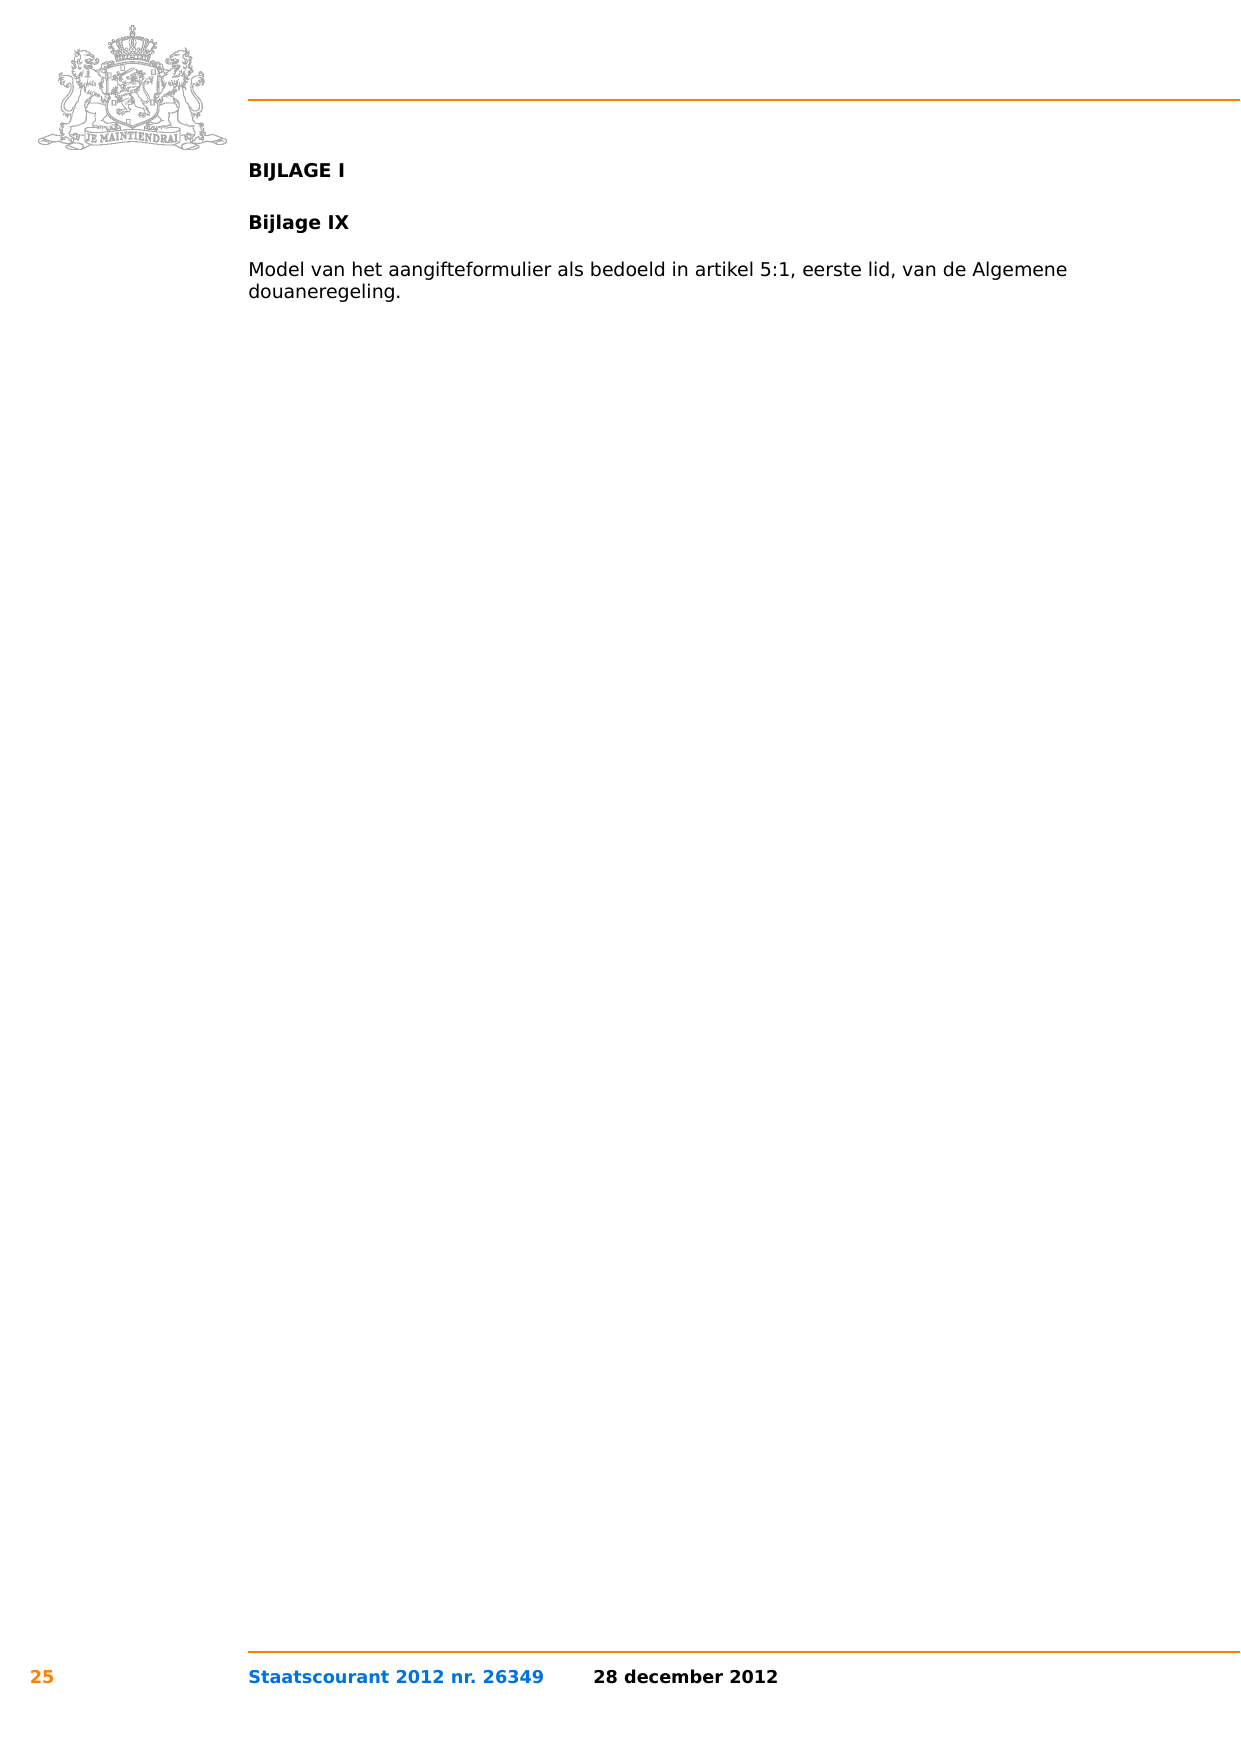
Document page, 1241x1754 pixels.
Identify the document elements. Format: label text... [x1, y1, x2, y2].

text Model van het aangifteformulier als bedoeld in artikel 5:1, eerste lid, van de Algemene douaneregeling. [248, 259, 1163, 303]
subtitle BIJLAGE I [248, 160, 1163, 182]
subtitle Bijlage IX [248, 212, 1163, 234]
picture [38, 25, 227, 150]
